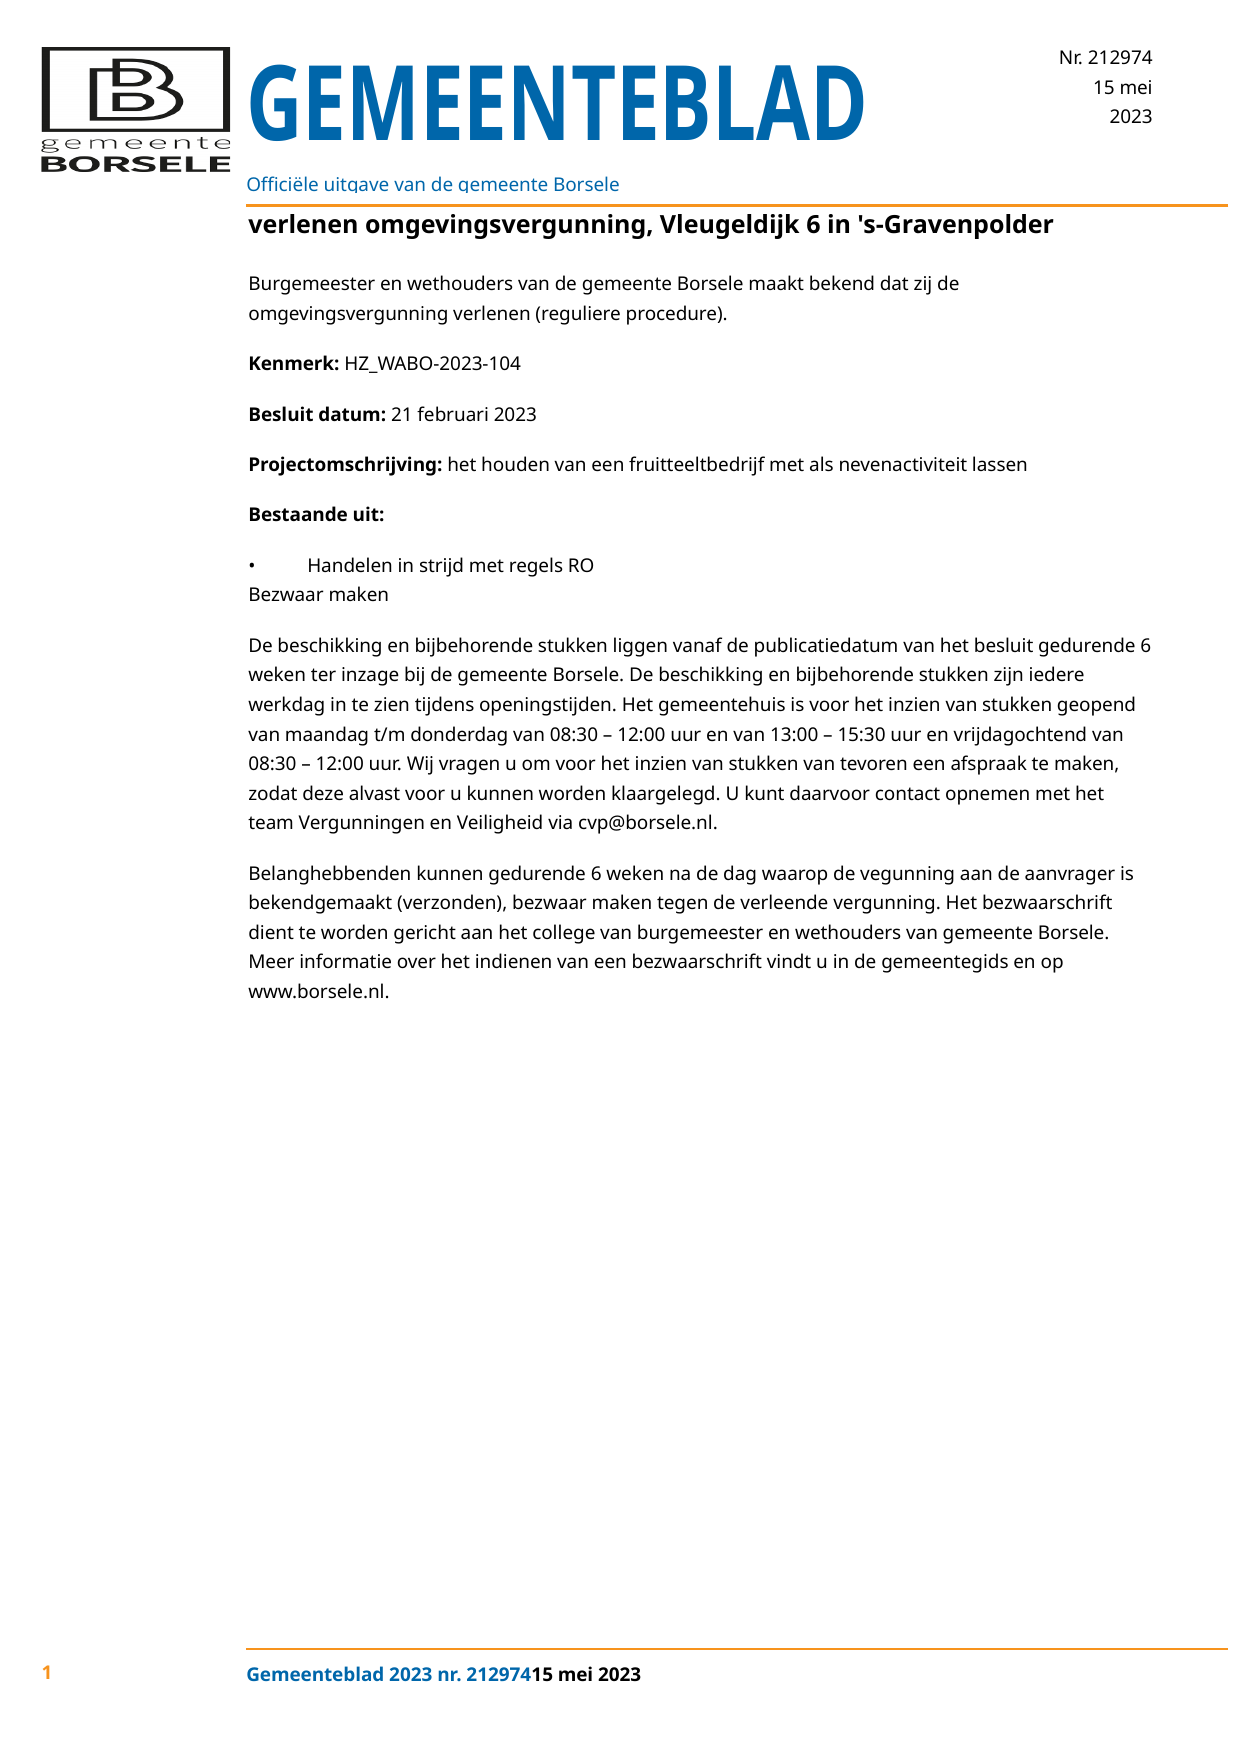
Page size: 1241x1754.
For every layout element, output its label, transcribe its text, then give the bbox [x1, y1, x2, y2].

text De beschikking en bijbehorende stukken liggen vanaf de publicatiedatum van het besluit gedurende 6 weken ter inzage bij de gemeente Borsele. De beschikking en bijbehorende stukken zijn iedere werkdag in te zien tijdens openingstijden. Het gemeentehuis is voor het inzien van stukken geopend van maandag t/m donderdag van 08:30 – 12:00 uur en van 13:00 – 15:30 uur en vrijdagochtend van 08:30 – 12:00 uur. Wij vragen u om voor het inzien van stukken van tevoren een afspraak te maken, zodat deze alvast voor u kunnen worden klaargelegd. U kunt daarvoor contact opnemen met het team Vergunningen en Veiligheid via cvp@borsele.nl. [248, 632, 1152, 835]
text Besluit datum: 21 februari 2023 [248, 401, 1152, 426]
picture [41, 47, 231, 172]
text Belanghebbenden kunnen gedurende 6 weken na de dag waarop de vegunning aan de aanvrager is bekendgemaakt (verzonden), bezwaar maken tegen de verleende vergunning. Het bezwaarschrift dient te worden gericht aan het college van burgemeester en wethouders van gemeente Borsele. Meer informatie over het indienen van een bezwaarschrift vindt u in de gemeentegids en op www.borsele.nl. [248, 860, 1152, 1004]
text Bestaande uit: [248, 502, 1152, 527]
text Projectomschrijving: het houden van een fruitteeltbedrijf met als nevenactiviteit lassen [248, 451, 1152, 477]
text Bezwaar maken [248, 582, 1152, 607]
list Handelen in strijd met regels RO [248, 552, 1152, 578]
text Kenmerk: HZ_WABO-2023-104 [248, 350, 1152, 376]
text Burgemeester en wethouders van de gemeente Borsele maakt bekend dat zij de omgevingsvergunning verlenen (reguliere procedure). [248, 270, 1152, 326]
text verlenen omgevingsvergunning, Vleugeldijk 6 in 's-Gravenpolder [248, 207, 1152, 241]
